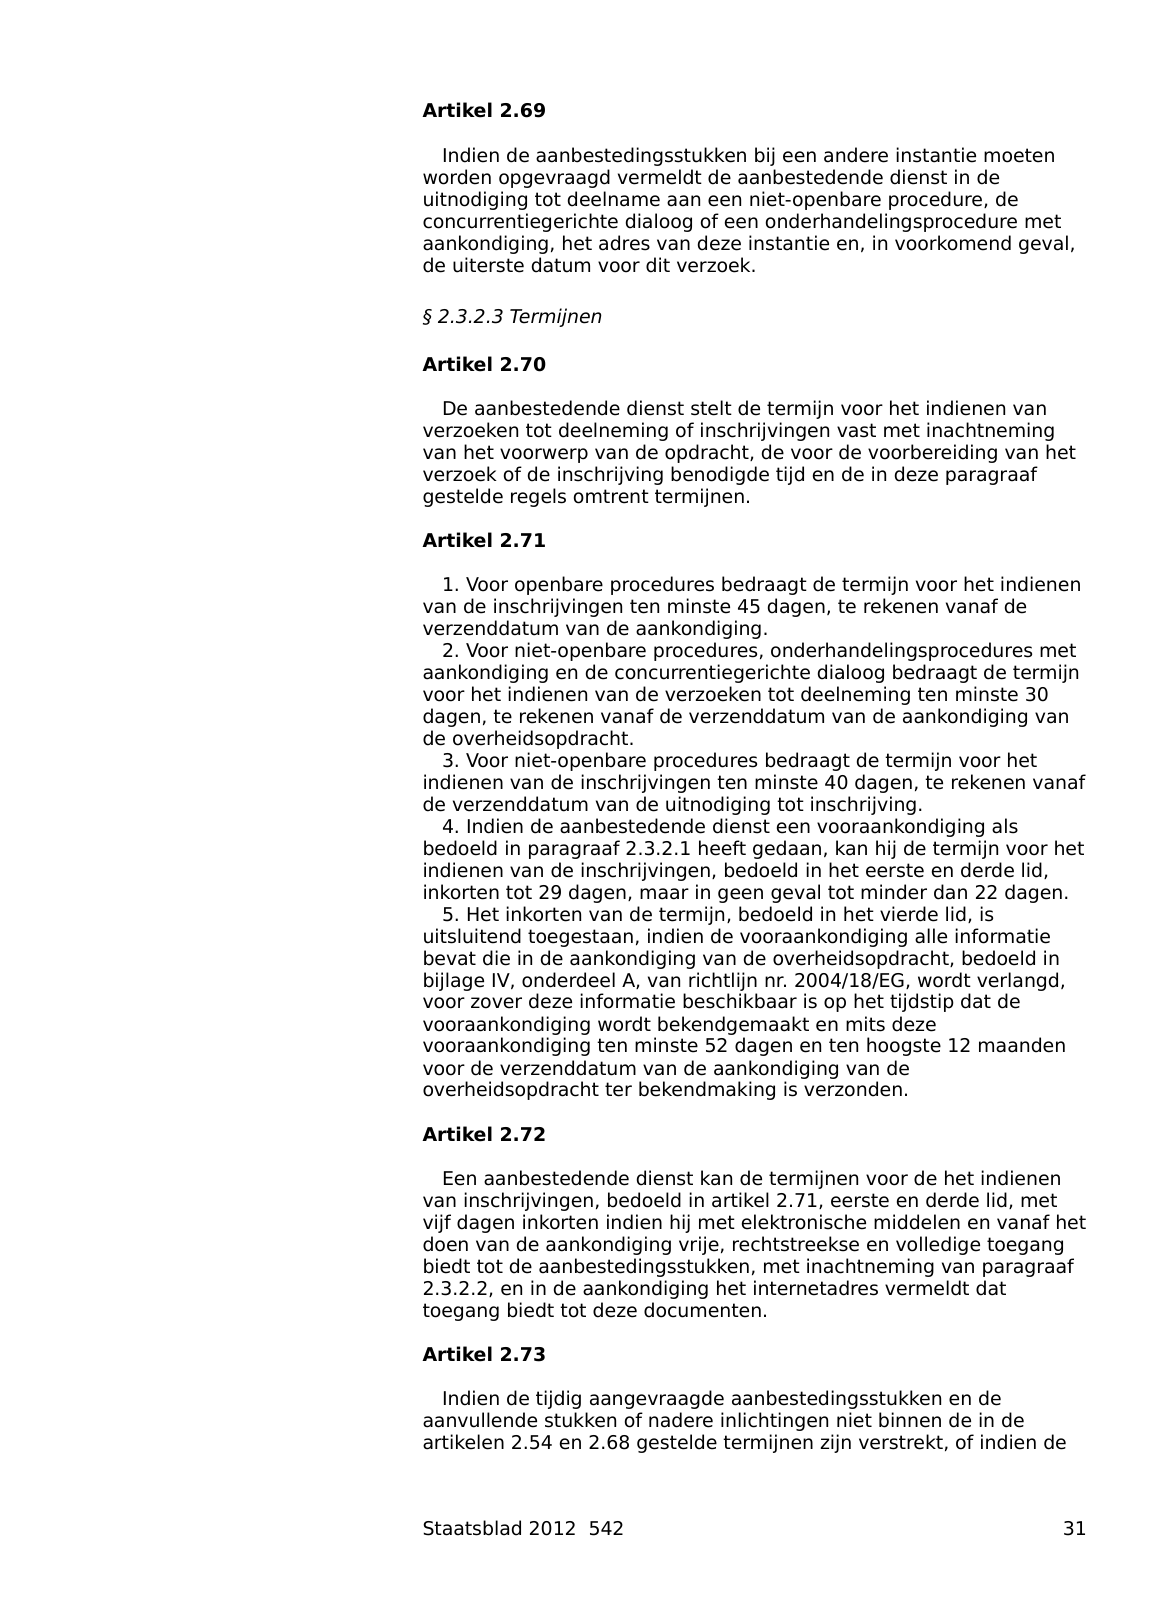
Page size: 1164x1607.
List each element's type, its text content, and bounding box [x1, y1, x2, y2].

text Indien de aanbestedingsstukken bij een andere instantie moeten worden opgevraagd vermeldt de aanbestedende dienst in de uitnodiging tot deelname aan een niet-openbare procedure, de concurrentiegerichte dialoog of een onderhandelingsprocedure met aankondiging, het adres van deze instantie en, in voorkomend geval, de uiterste datum voor dit verzoek. [422, 144, 1087, 276]
subtitle § 2.3.2.3 Termijnen [422, 306, 1087, 328]
text 1. Voor openbare procedures bedraagt de termijn voor het indienen van de inschrijvingen ten minste 45 dagen, te rekenen vanaf de verzenddatum van de aankondiging. [422, 574, 1087, 640]
subtitle Artikel 2.71 [422, 530, 1087, 552]
text De aanbestedende dienst stelt de termijn voor het indienen van verzoeken tot deelneming of inschrijvingen vast met inachtneming van het voorwerp van de opdracht, de voor de voorbereiding van het verzoek of de inschrijving benodigde tijd en de in deze paragraaf gestelde regels omtrent termijnen. [422, 398, 1087, 507]
subtitle Artikel 2.72 [422, 1123, 1087, 1146]
subtitle Artikel 2.73 [422, 1344, 1087, 1366]
text Indien de tijdig aangevraagde aanbestedingsstukken en de aanvullende stukken of nadere inlichtingen niet binnen de in de artikelen 2.54 en 2.68 gestelde termijnen zijn verstrekt, of indien de [422, 1388, 1087, 1454]
text 3. Voor niet-openbare procedures bedraagt de termijn voor het indienen van de inschrijvingen ten minste 40 dagen, te rekenen vanaf de verzenddatum van de uitnodiging tot inschrijving. [422, 750, 1087, 816]
subtitle Artikel 2.69 [422, 100, 1087, 122]
text Een aanbestedende dienst kan de termijnen voor de het indienen van inschrijvingen, bedoeld in artikel 2.71, eerste en derde lid, met vijf dagen inkorten indien hij met elektronische middelen en vanaf het doen van de aankondiging vrije, rechtstreekse en volledige toegang biedt tot de aanbestedingsstukken, met inachtneming van paragraaf 2.3.2.2, en in de aankondiging het internetadres vermeldt dat toegang biedt tot deze documenten. [422, 1168, 1087, 1322]
text 5. Het inkorten van de termijn, bedoeld in het vierde lid, is uitsluitend toegestaan, indien de vooraankondiging alle informatie bevat die in de aankondiging van de overheidsopdracht, bedoeld in bijlage IV, onderdeel A, van richtlijn nr. 2004/18/EG, wordt verlangd, voor zover deze informatie beschikbaar is op het tijdstip dat de vooraankondiging wordt bekendgemaakt en mits deze vooraankondiging ten minste 52 dagen en ten hoogste 12 maanden voor de verzenddatum van de aankondiging van de overheidsopdracht ter bekendmaking is verzonden. [422, 903, 1087, 1101]
text 2. Voor niet-openbare procedures, onderhandelingsprocedures met aankondiging en de concurrentiegerichte dialoog bedraagt de termijn voor het indienen van de verzoeken tot deelneming ten minste 30 dagen, te rekenen vanaf de verzenddatum van de aankondiging van de overheidsopdracht. [422, 640, 1087, 750]
text 4. Indien de aanbestedende dienst een vooraankondiging als bedoeld in paragraaf 2.3.2.1 heeft gedaan, kan hij de termijn voor het indienen van de inschrijvingen, bedoeld in het eerste en derde lid, inkorten tot 29 dagen, maar in geen geval tot minder dan 22 dagen. [422, 816, 1087, 903]
subtitle Artikel 2.70 [422, 353, 1087, 375]
